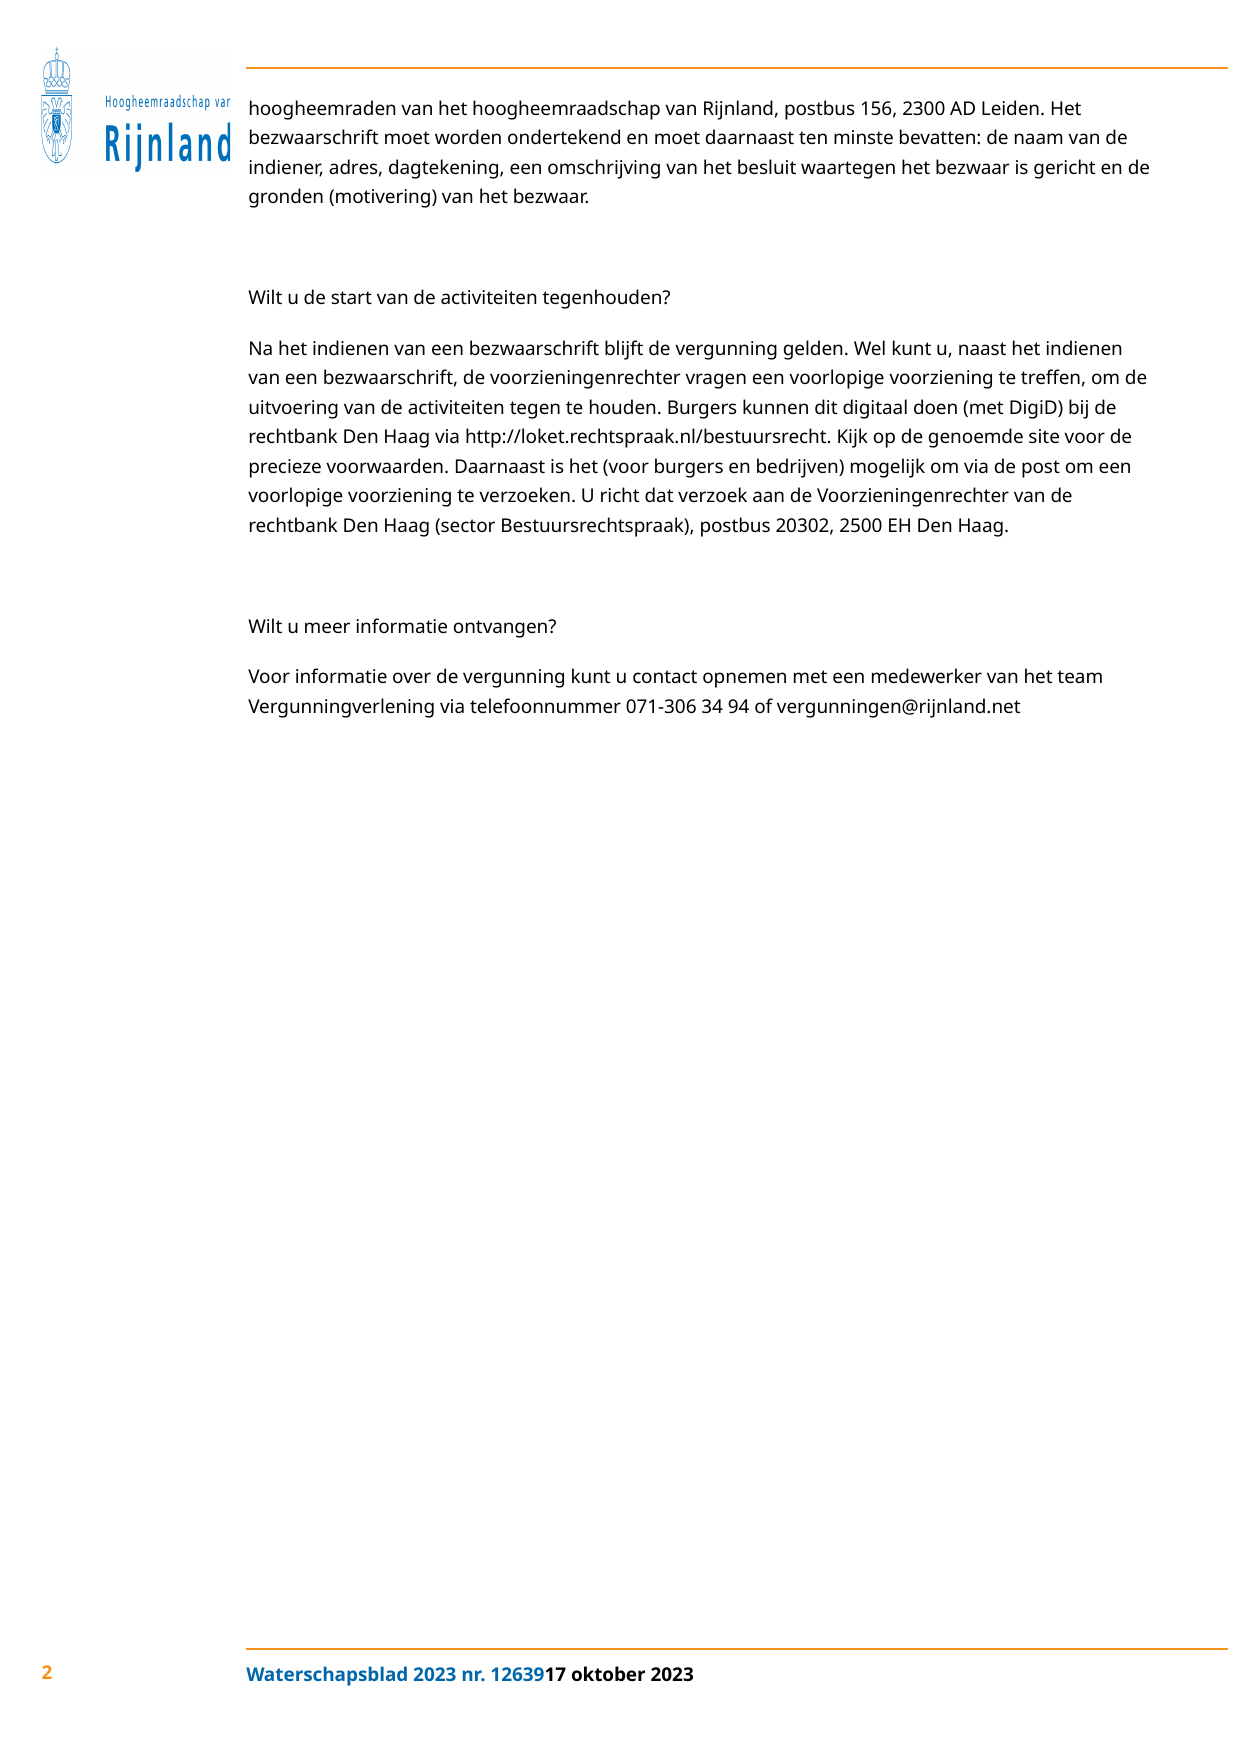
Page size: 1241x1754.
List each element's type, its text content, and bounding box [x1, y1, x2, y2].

text Voor informatie over de vergunning kunt u contact opnemen met een medewerker van het team Vergunningverlening via telefoonnummer 071-306 34 94 of vergunningen@rijnland.net [248, 663, 1152, 719]
text Wilt u de start van de activiteiten tegenhouden? [248, 284, 1152, 310]
text Wilt u meer informatie ontvangen? [248, 613, 1152, 639]
text Na het indienen van een bezwaarschrift blijft de vergunning gelden. Wel kunt u, naast het indienen van een bezwaarschrift, de voorzieningenrechter vragen een voorlopige voorziening te treffen, om de uitvoering van de activiteiten tegen te houden. Burgers kunnen dit digitaal doen (met DigiD) bij de rechtbank Den Haag via http://loket.rechtspraak.nl/bestuursrecht. Kijk op de genoemde site voor de precieze voorwaarden. Daarnaast is het (voor burgers en bedrijven) mogelijk om via de post om een voorlopige voorziening te verzoeken. U richt dat verzoek aan de Voorzieningenrechter van de rechtbank Den Haag (sector Bestuursrechtspraak), postbus 20302, 2500 EH Den Haag. [248, 335, 1152, 538]
picture [41, 47, 231, 172]
text hoogheemraden van het hoogheemraadschap van Rijnland, postbus 156, 2300 AD Leiden. Het bezwaarschrift moet worden ondertekend en moet daarnaast ten minste bevatten: de naam van de indiener, adres, dagtekening, een omschrijving van het besluit waartegen het bezwaar is gericht en de gronden (motivering) van het bezwaar. [248, 95, 1152, 209]
